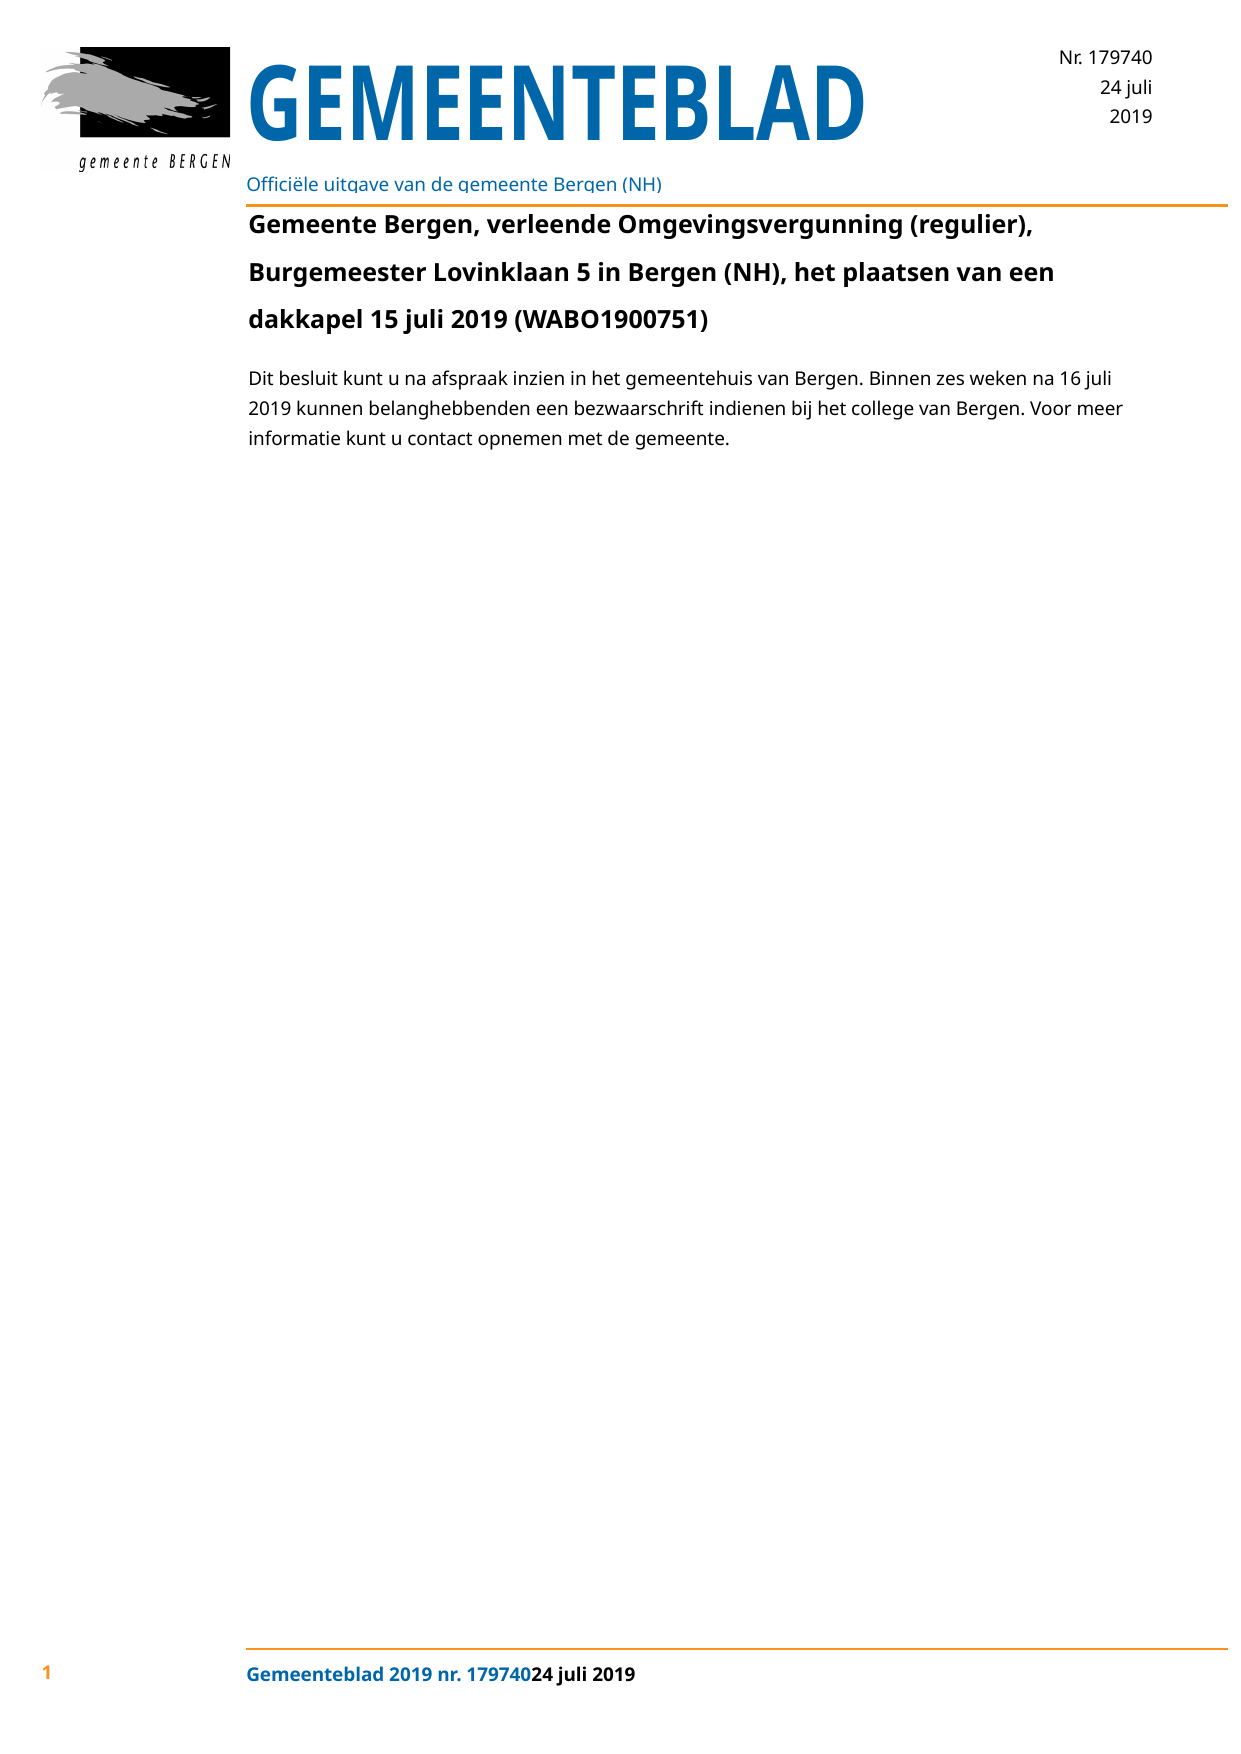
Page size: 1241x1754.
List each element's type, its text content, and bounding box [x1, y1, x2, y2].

text Dit besluit kunt u na afspraak inzien in het gemeentehuis van Bergen. Binnen zes weken na 16 juli 2019 kunnen belanghebbenden een bezwaarschrift indienen bij het college van Bergen. Voor meer informatie kunt u contact opnemen met de gemeente. [248, 366, 1152, 450]
picture [41, 47, 231, 172]
text Gemeente Bergen, verleende Omgevingsvergunning (regulier), Burgemeester Lovinklaan 5 in Bergen (NH), het plaatsen van een dakkapel 15 juli 2019 (WABO1900751) [248, 207, 1152, 336]
